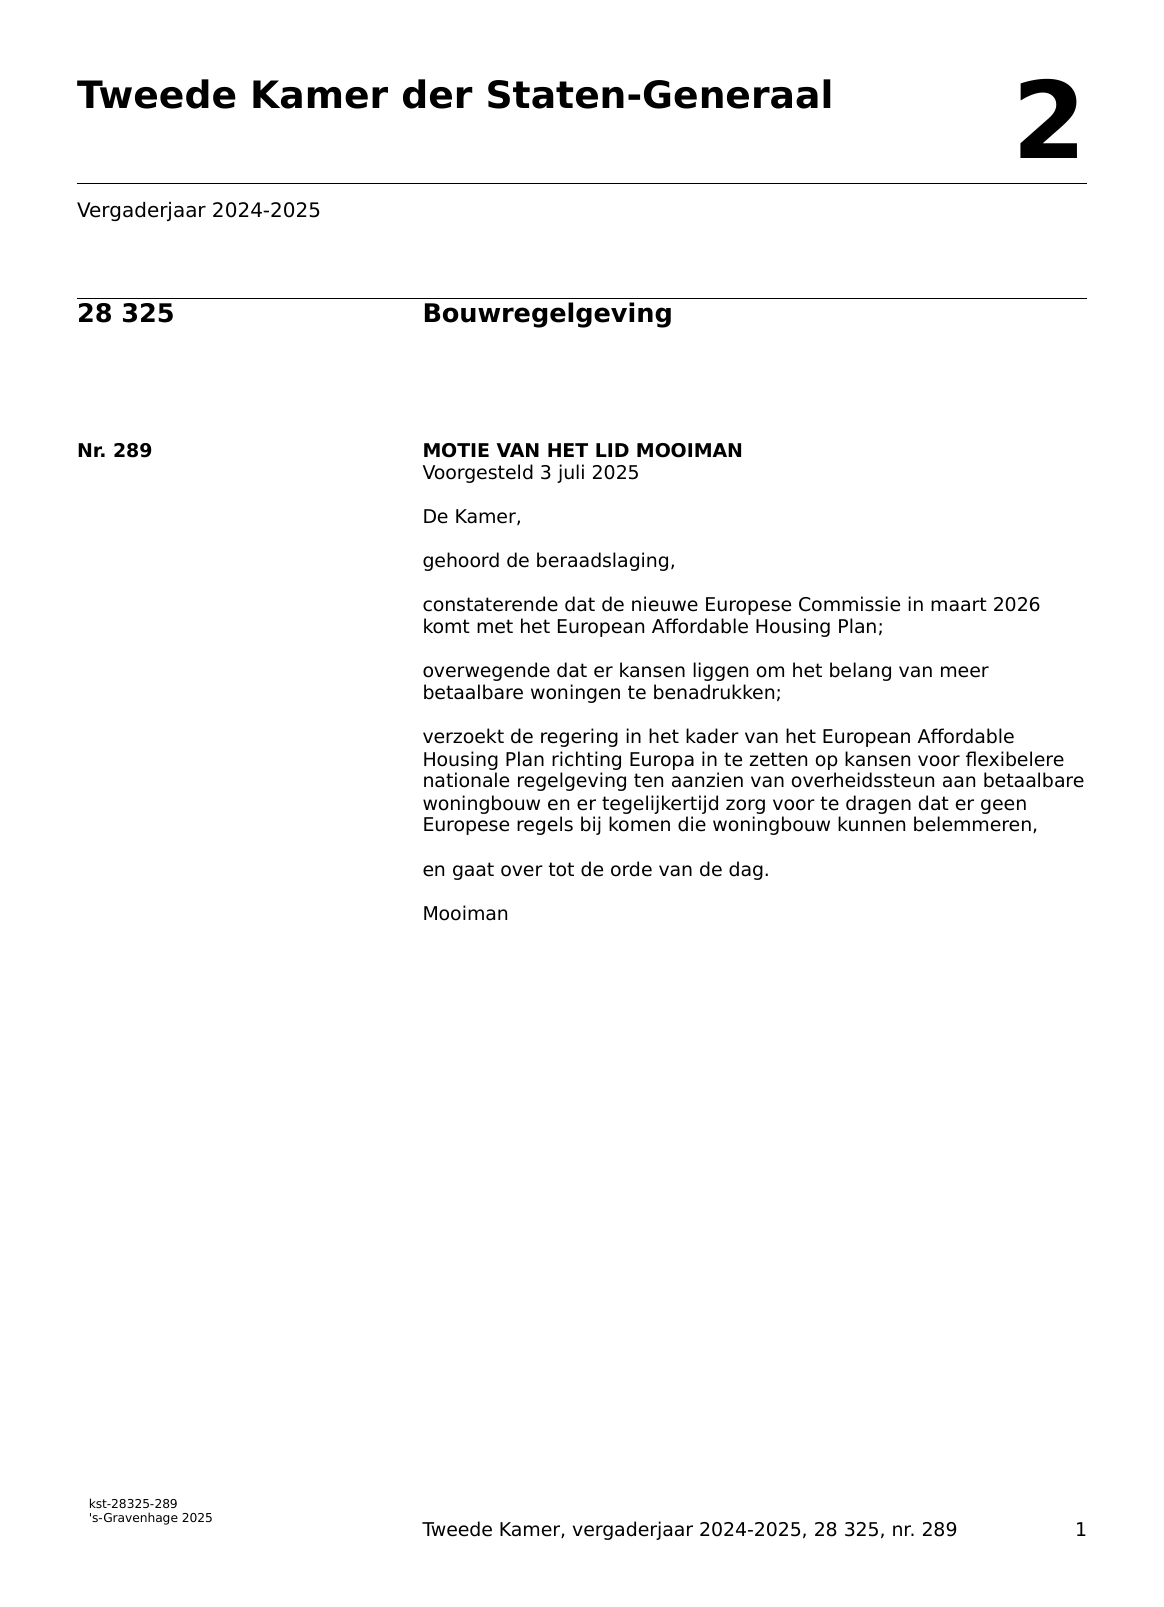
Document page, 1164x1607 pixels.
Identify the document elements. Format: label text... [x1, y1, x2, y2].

text Voorgesteld 3 juli 2025 [422, 462, 1087, 484]
subtitle 28 325 Bouwregelgeving [77, 299, 1087, 329]
text en gaat over tot de orde van de dag. [422, 858, 1087, 881]
subtitle Nr. 289 MOTIE VAN HET LID MOOIMAN [77, 440, 1087, 462]
text Mooiman [422, 903, 1087, 925]
text De Kamer, [422, 506, 1087, 528]
text gehoord de beraadslaging, [422, 550, 1087, 572]
text constaterende dat de nieuwe Europese Commissie in maart 2026 komt met het European Affordable Housing Plan; [422, 594, 1087, 638]
text overwegende dat er kansen liggen om het belang van meer betaalbare woningen te benadrukken; [422, 660, 1087, 704]
text kst-28325-289 [88, 1497, 323, 1511]
table_cell Vergaderjaar 2024-2025 [77, 184, 1087, 298]
text 's-Gravenhage 2025 [88, 1511, 323, 1525]
table_header Tweede Kamer der Staten-Generaal [77, 59, 886, 183]
text verzoekt de regering in het kader van het European Affordable Housing Plan richting Europa in te zetten op kansen voor flexibelere nationale regelgeving ten aanzien van overheidssteun aan betaalbare woningbouw en er tegelijkertijd zorg voor te dragen dat er geen Europese regels bij komen die woningbouw kunnen belemmeren, [422, 726, 1087, 836]
table_header 2 [886, 59, 1087, 183]
